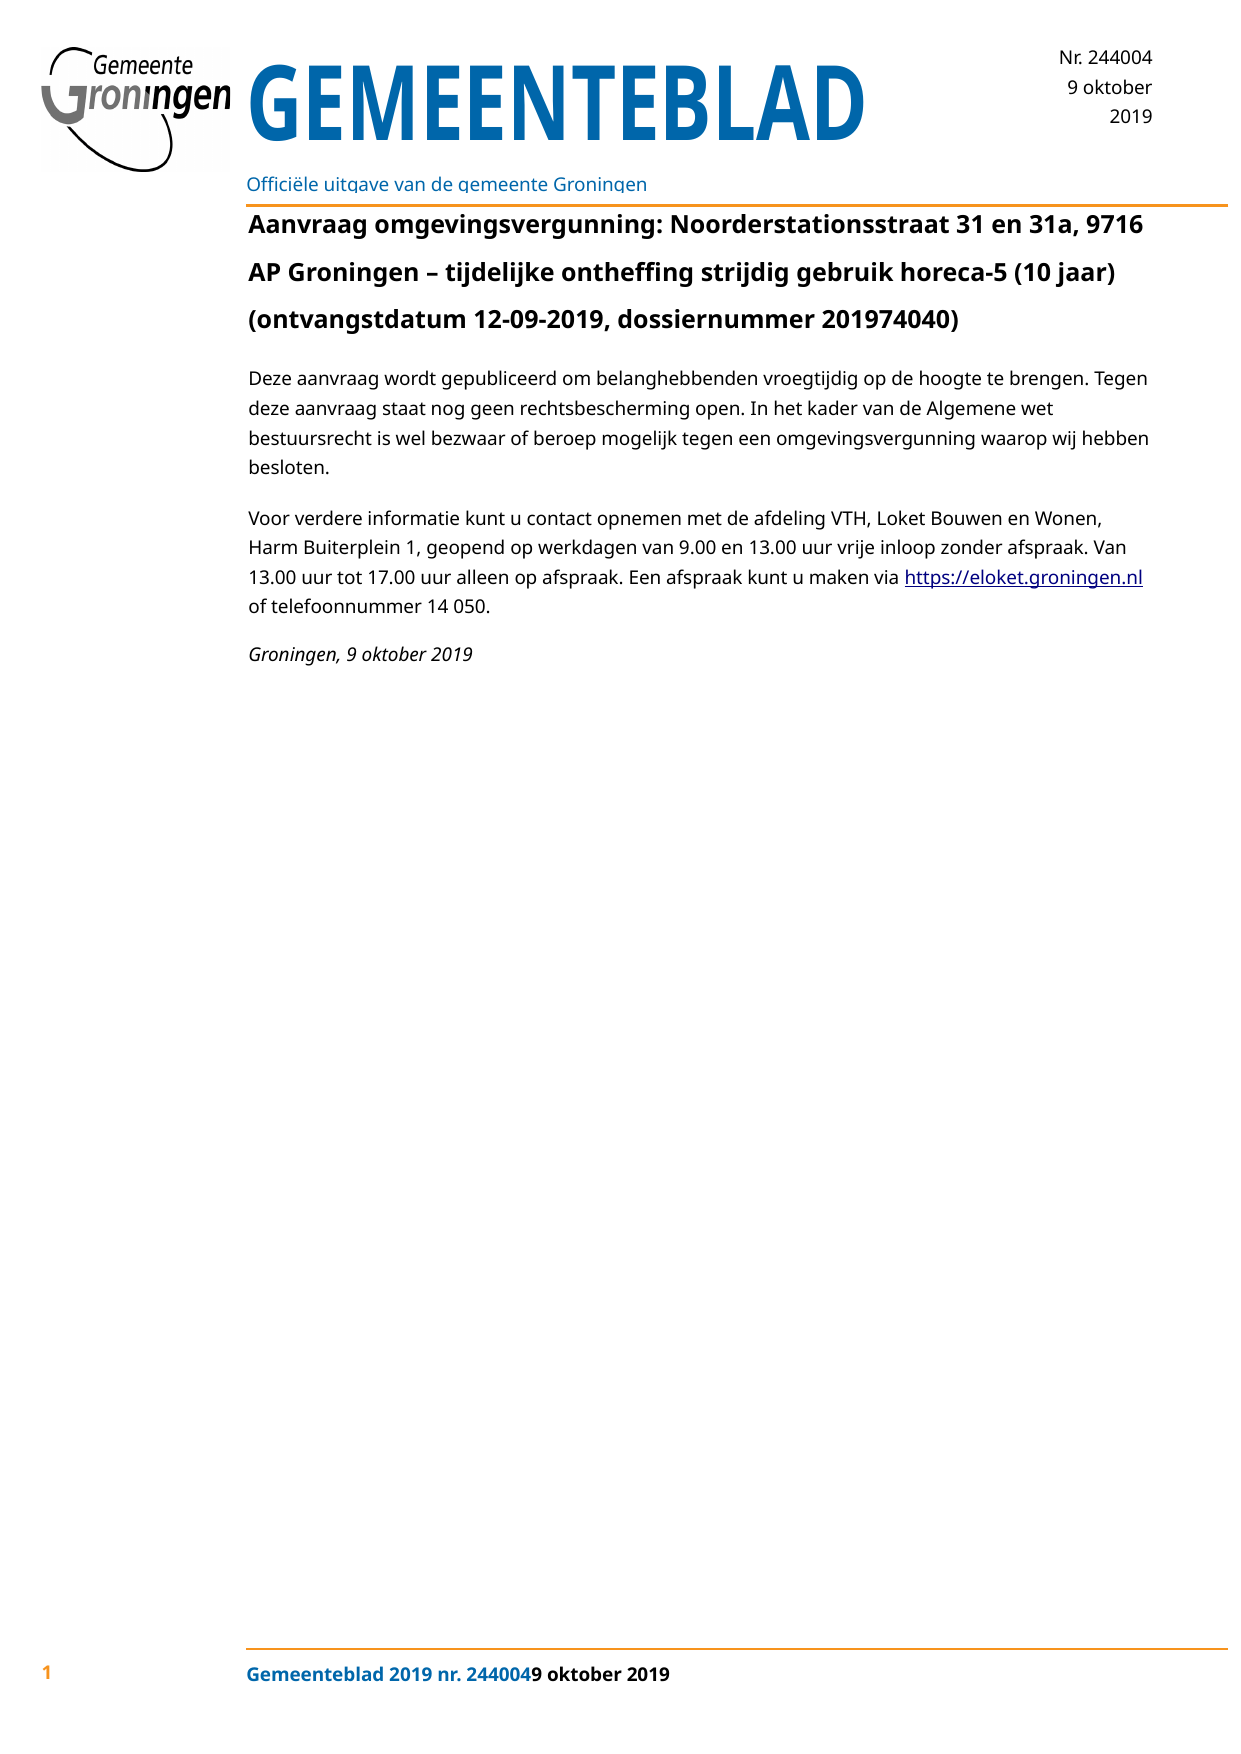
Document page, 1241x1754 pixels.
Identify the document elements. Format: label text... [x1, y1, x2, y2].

text Aanvraag omgevingsvergunning: Noorderstationsstraat 31 en 31a, 9716 AP Groningen – tijdelijke ontheffing strijdig gebruik horeca-5 (10 jaar) (ontvangstdatum 12-09-2019, dossiernummer 201974040) [248, 207, 1152, 336]
text Voor verdere informatie kunt u contact opnemen met de afdeling VTH, Loket Bouwen en Wonen, Harm Buiterplein 1, geopend op werkdagen van 9.00 en 13.00 uur vrije inloop zonder afspraak. Van 13.00 uur tot 17.00 uur alleen op afspraak. Een afspraak kunt u maken via https://eloket.groningen.nl of telefoonnummer 14 050. [248, 505, 1152, 619]
text Groningen, 9 oktober 2019 [248, 641, 1152, 667]
text Deze aanvraag wordt gepubliceerd om belanghebbenden vroegtijdig op de hoogte te brengen. Tegen deze aanvraag staat nog geen rechtsbescherming open. In het kader van de Algemene wet bestuursrecht is wel bezwaar of beroep mogelijk tegen een omgevingsvergunning waarop wij hebben besloten. [248, 366, 1152, 480]
picture [41, 47, 231, 172]
